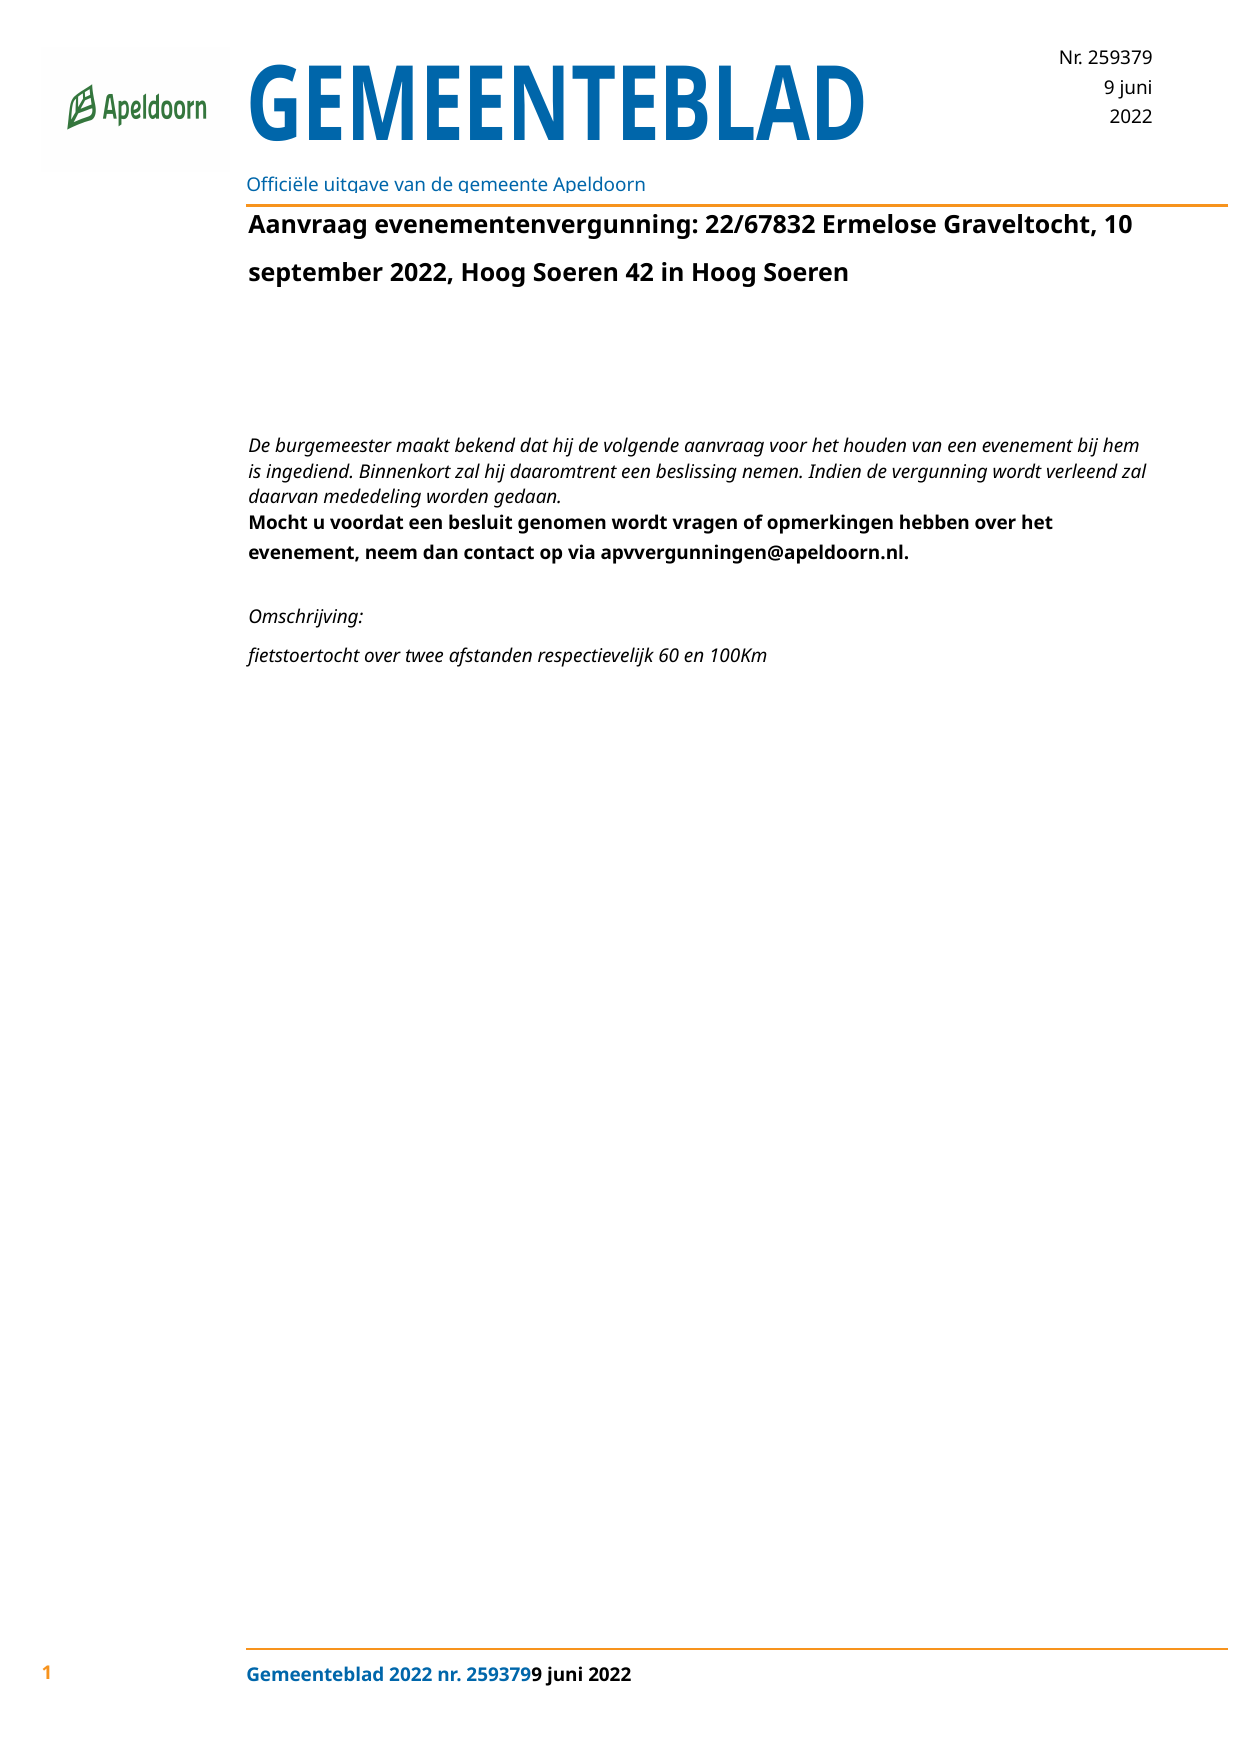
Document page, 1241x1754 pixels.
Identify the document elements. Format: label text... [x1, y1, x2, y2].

text Aanvraag evenementenvergunning: 22/67832 Ermelose Graveltocht, 10 september 2022, Hoog Soeren 42 in Hoog Soeren [248, 207, 1152, 288]
text Mocht u voordat een besluit genomen wordt vragen of opmerkingen hebben over het evenement, neem dan contact op via apvvergunningen@apeldoorn.nl. [248, 509, 1152, 565]
text fietstoertocht over twee afstanden respectievelijk 60 en 100Km [248, 642, 1152, 668]
text Omschrijving: [248, 603, 1152, 629]
picture [41, 47, 231, 172]
text De burgemeester maakt bekend dat hij de volgende aanvraag voor het houden van een evenement bij hem is ingediend. Binnenkort zal hij daaromtrent een beslissing nemen. Indien de vergunning wordt verleend zal daarvan mededeling worden gedaan. [248, 432, 1152, 509]
